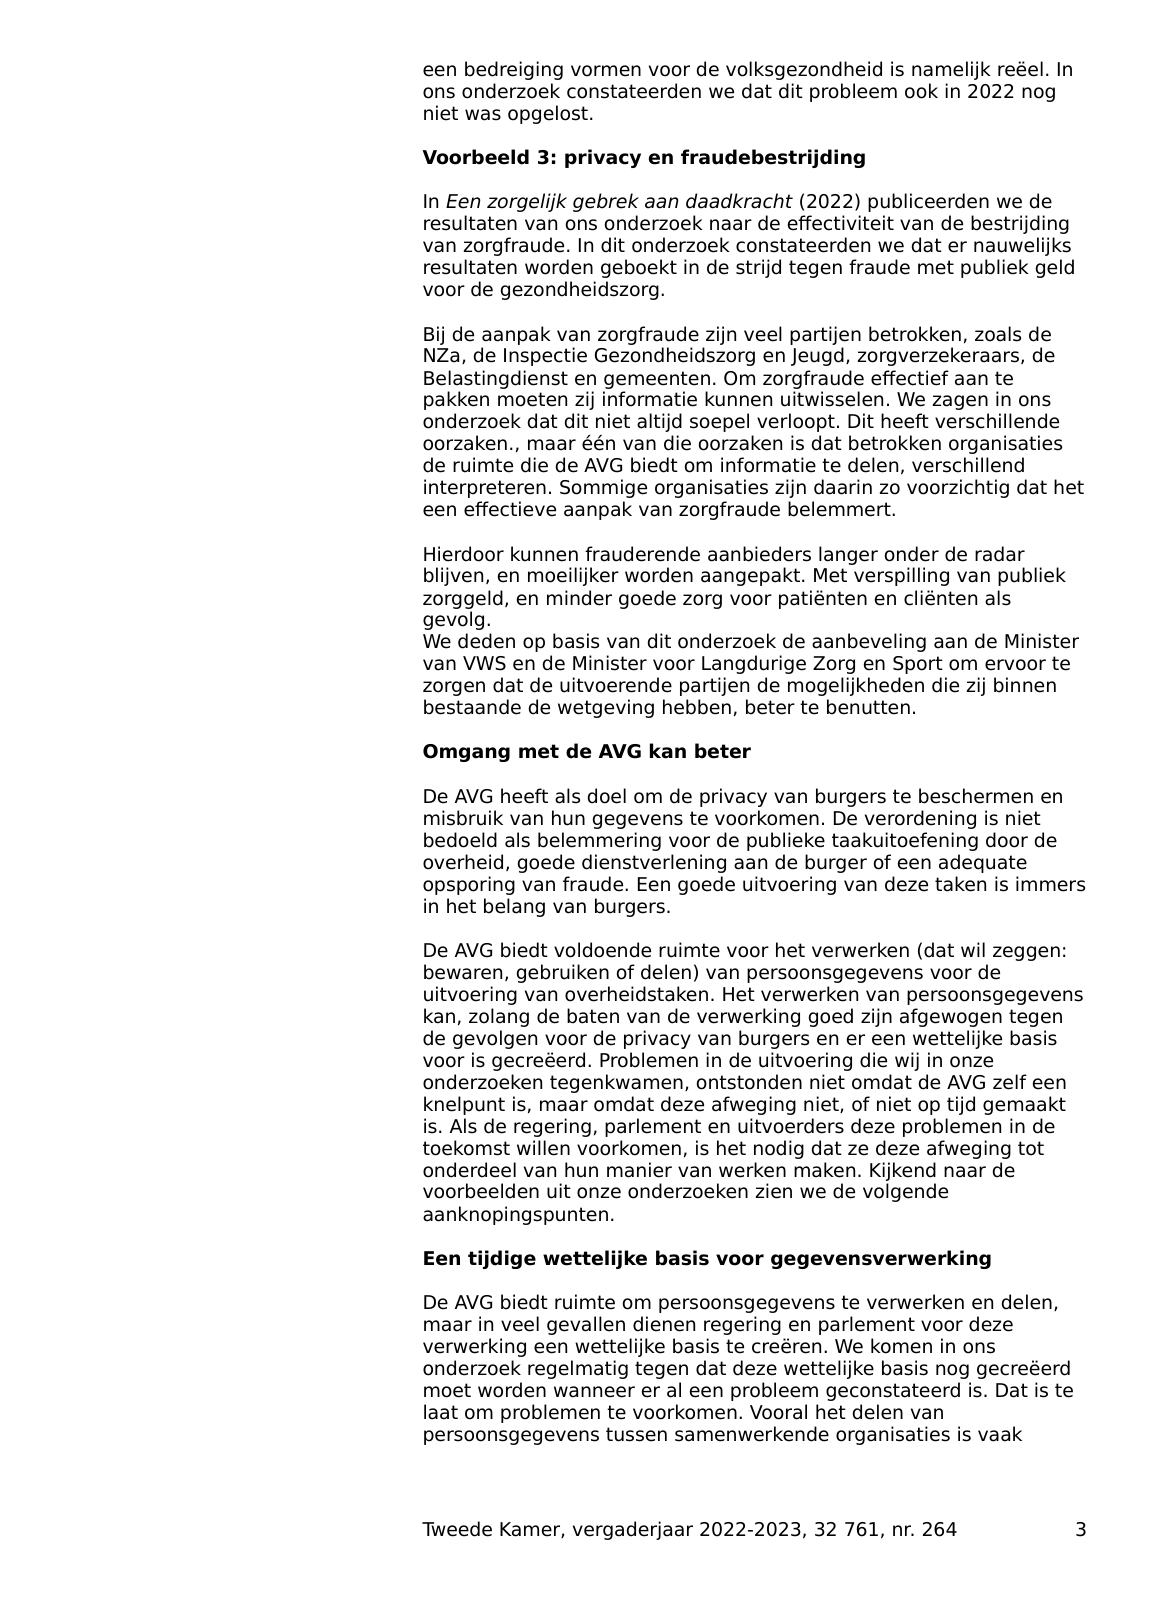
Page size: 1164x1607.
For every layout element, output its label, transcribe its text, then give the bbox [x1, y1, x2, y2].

text De AVG heeft als doel om de privacy van burgers te beschermen en misbruik van hun gegevens te voorkomen. De verordening is niet bedoeld als belemmering voor de publieke taakuitoefening door de overheid, goede dienstverlening aan de burger of een adequate opsporing van fraude. Een goede uitvoering van deze taken is immers in het belang van burgers. [422, 786, 1087, 917]
subtitle Omgang met de AVG kan beter [422, 741, 1087, 763]
subtitle Voorbeeld 3: privacy en fraudebestrijding [422, 147, 1087, 169]
text een bedreiging vormen voor de volksgezondheid is namelijk reëel. In ons onderzoek constateerden we dat dit probleem ook in 2022 nog niet was opgelost. [422, 59, 1087, 125]
subtitle Een tijdige wettelijke basis voor gegevensverwerking [422, 1248, 1087, 1269]
text Bij de aanpak van zorgfraude zijn veel partijen betrokken, zoals de NZa, de Inspectie Gezondheidszorg en Jeugd, zorgverzekeraars, de Belastingdienst en gemeenten. Om zorgfraude effectief aan te pakken moeten zij informatie kunnen uitwisselen. We zagen in ons onderzoek dat dit niet altijd soepel verloopt. Dit heeft verschillende oorzaken., maar één van die oorzaken is dat betrokken organisaties de ruimte die de AVG biedt om informatie te delen, verschillend interpreteren. Sommige organisaties zijn daarin zo voorzichtig dat het een effectieve aanpak van zorgfraude belemmert. [422, 323, 1087, 521]
text In Een zorgelijk gebrek aan daadkracht (2022) publiceerden we de resultaten van ons onderzoek naar de effectiviteit van de bestrijding van zorgfraude. In dit onderzoek constateerden we dat er nauwelijks resultaten worden geboekt in de strijd tegen fraude met publiek geld voor de gezondheidszorg. [422, 191, 1087, 301]
text De AVG biedt ruimte om persoonsgegevens te verwerken en delen, maar in veel gevallen dienen regering en parlement voor deze verwerking een wettelijke basis te creëren. We komen in ons onderzoek regelmatig tegen dat deze wettelijke basis nog gecreëerd moet worden wanneer er al een probleem geconstateerd is. Dat is te laat om problemen te voorkomen. Vooral het delen van persoonsgegevens tussen samenwerkende organisaties is vaak [422, 1292, 1087, 1446]
text Hierdoor kunnen frauderende aanbieders langer onder de radar blijven, en moeilijker worden aangepakt. Met verspilling van publiek zorggeld, en minder goede zorg voor patiënten en cliënten als gevolg. [422, 543, 1087, 631]
text De AVG biedt voldoende ruimte voor het verwerken (dat wil zeggen: bewaren, gebruiken of delen) van persoonsgegevens voor de uitvoering van overheidstaken. Het verwerken van persoonsgegevens kan, zolang de baten van de verwerking goed zijn afgewogen tegen de gevolgen voor de privacy van burgers en er een wettelijke basis voor is gecreëerd. Problemen in de uitvoering die wij in onze onderzoeken tegenkwamen, ontstonden niet omdat de AVG zelf een knelpunt is, maar omdat deze afweging niet, of niet op tijd gemaakt is. Als de regering, parlement en uitvoerders deze problemen in de toekomst willen voorkomen, is het nodig dat ze deze afweging tot onderdeel van hun manier van werken maken. Kijkend naar de voorbeelden uit onze onderzoeken zien we de volgende aanknopingspunten. [422, 940, 1087, 1225]
text We deden op basis van dit onderzoek de aanbeveling aan de Minister van VWS en de Minister voor Langdurige Zorg en Sport om ervoor te zorgen dat de uitvoerende partijen de mogelijkheden die zij binnen bestaande de wetgeving hebben, beter te benutten. [422, 631, 1087, 719]
